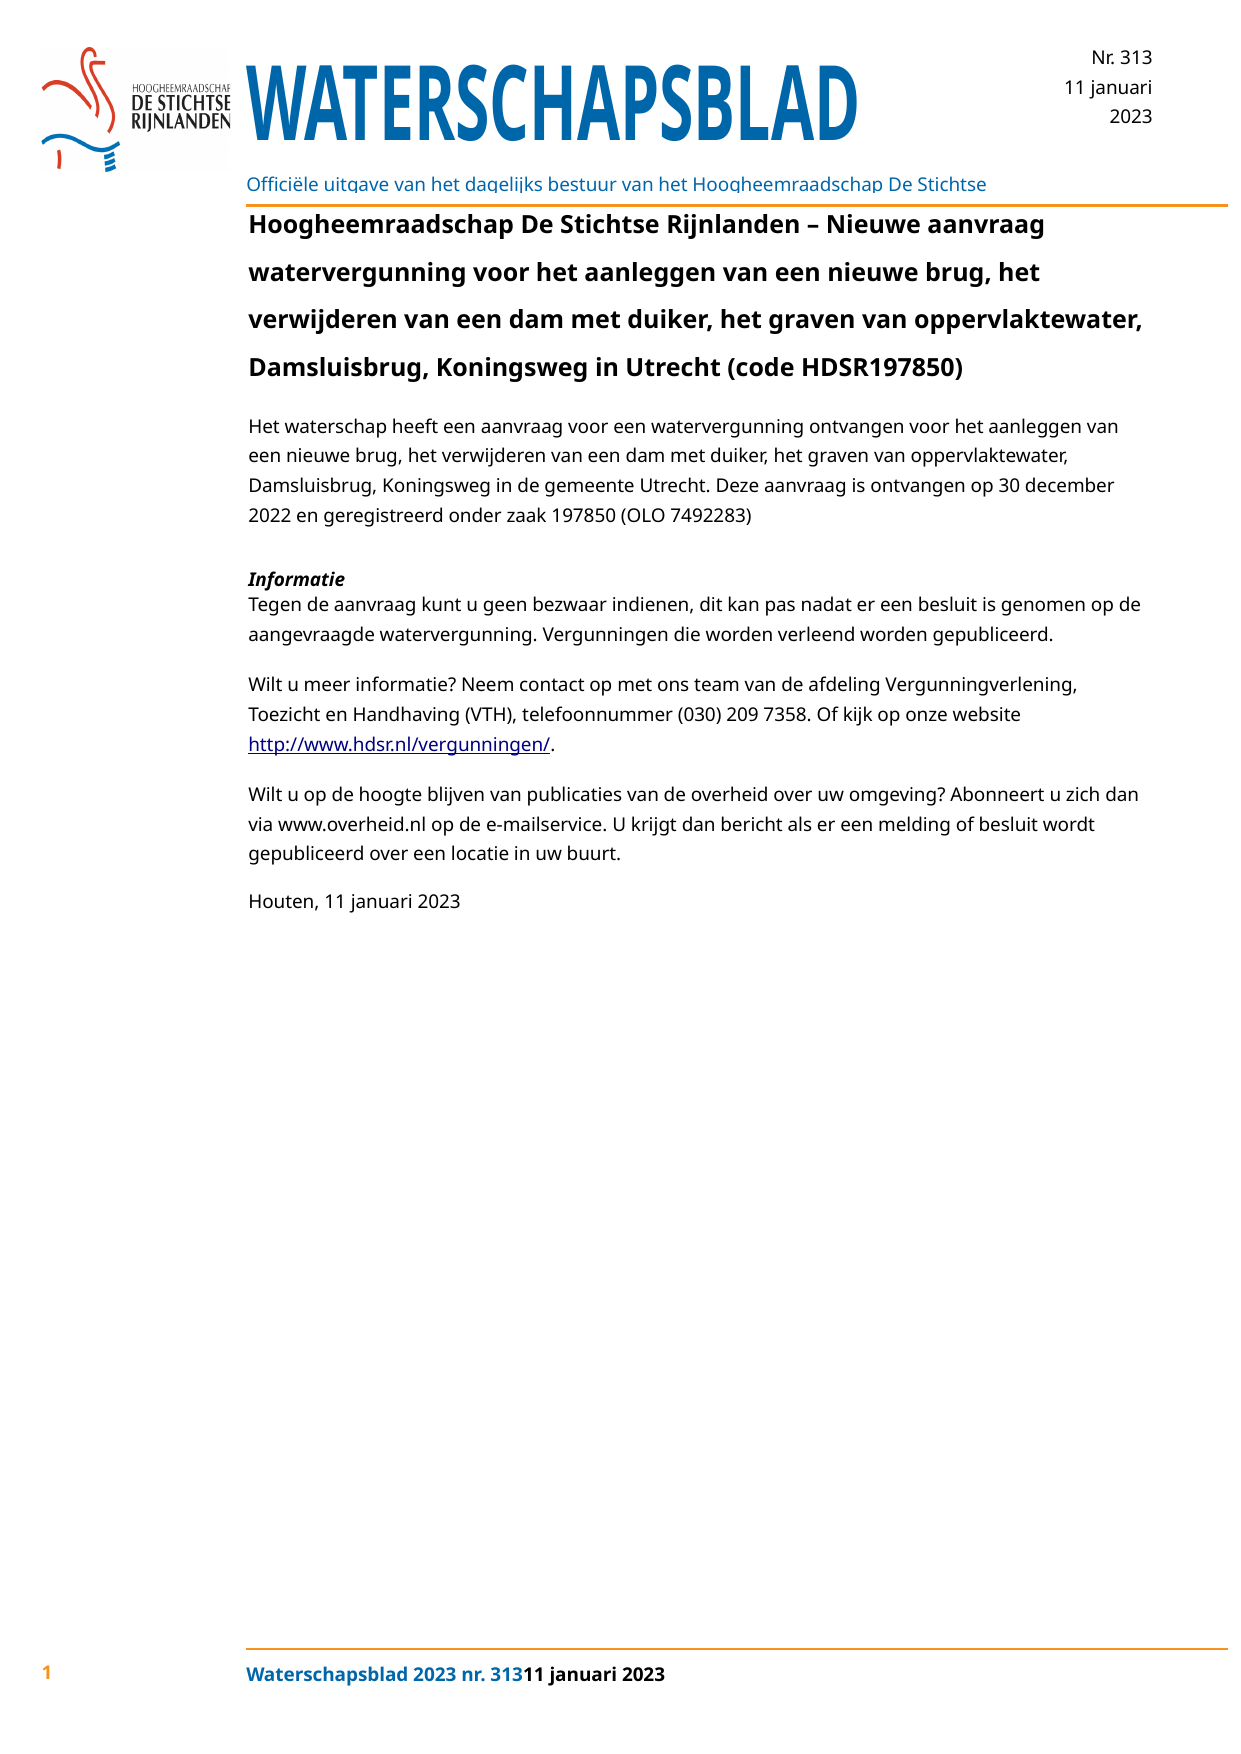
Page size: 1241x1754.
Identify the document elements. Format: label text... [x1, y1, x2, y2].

picture [41, 47, 231, 172]
text Wilt u meer informatie? Neem contact op met ons team van de afdeling Vergunningverlening, Toezicht en Handhaving (VTH), telefoonnummer (030) 209 7358. Of kijk op onze website http://www.hdsr.nl/vergunningen/. [248, 672, 1152, 756]
text Tegen de aanvraag kunt u geen bezwaar indienen, dit kan pas nadat er een besluit is genomen op de aangevraagde watervergunning. Vergunningen die worden verleend worden gepubliceerd. [248, 592, 1152, 647]
text Houten, 11 januari 2023 [248, 888, 1152, 914]
text Wilt u op de hoogte blijven van publicaties van de overheid over uw omgeving? Abonneert u zich dan via www.overheid.nl op de e-mailservice. U krijgt dan bericht als er een melding of besluit wordt gepubliceerd over een locatie in uw buurt. [248, 781, 1152, 866]
text Het waterschap heeft een aanvraag voor een watervergunning ontvangen voor het aanleggen van een nieuwe brug, het verwijderen van een dam met duiker, het graven van oppervlaktewater, Damsluisbrug, Koningsweg in de gemeente Utrecht. Deze aanvraag is ontvangen op 30 december 2022 en geregistreerd onder zaak 197850 (OLO 7492283) [248, 413, 1152, 528]
text Hoogheemraadschap De Stichtse Rijnlanden – Nieuwe aanvraag watervergunning voor het aanleggen van een nieuwe brug, het verwijderen van een dam met duiker, het graven van oppervlaktewater, Damsluisbrug, Koningsweg in Utrecht (code HDSR197850) [248, 207, 1152, 384]
text Informatie [248, 566, 1152, 592]
